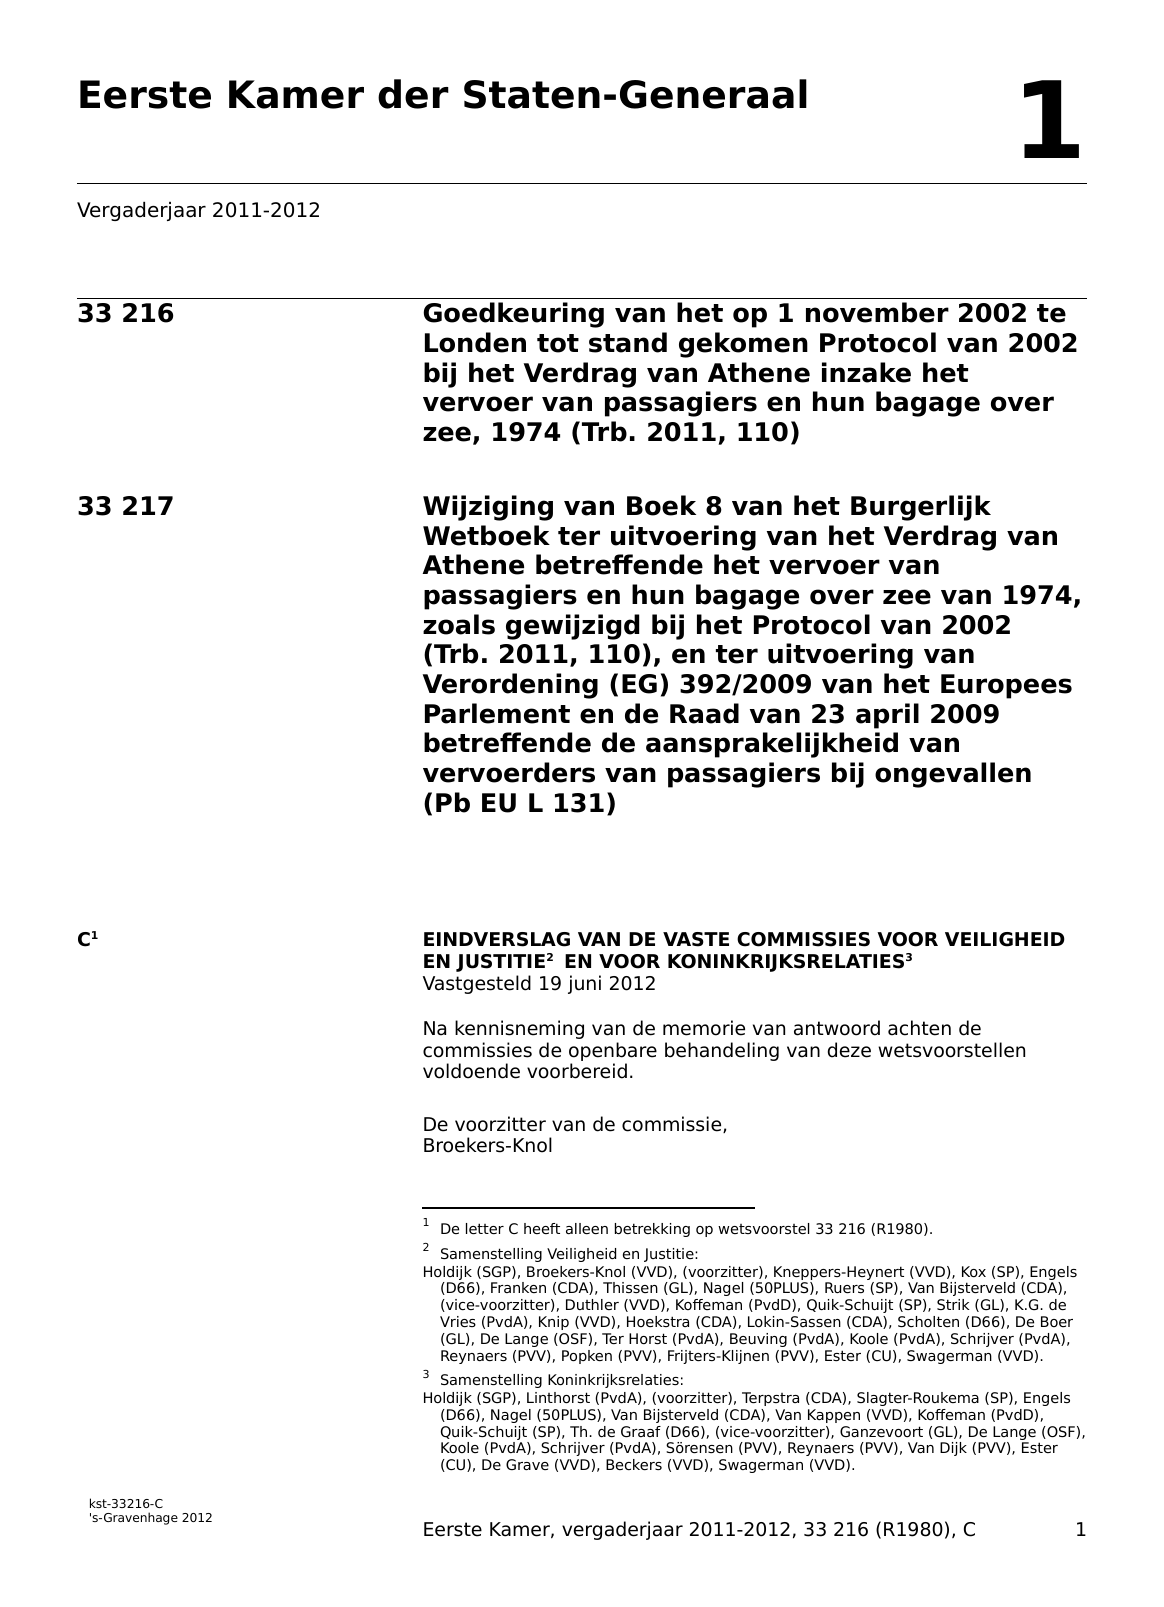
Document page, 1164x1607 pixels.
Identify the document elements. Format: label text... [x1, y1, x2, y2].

text Holdijk (SGP), Linthorst (PvdA), (voorzitter), Terpstra (CDA), Slagter-Roukema (SP), Engels (D66), Nagel (50PLUS), Van Bijsterveld (CDA), Van Kappen (VVD), Koffeman (PvdD), Quik-Schuijt (SP), Th. de Graaf (D66), (vice-voorzitter), Ganzevoort (GL), De Lange (OSF), Koole (PvdA), Schrijver (PvdA), Sörensen (PVV), Reynaers (PVV), Van Dijk (PVV), Ester (CU), De Grave (VVD), Beckers (VVD), Swagerman (VVD). [422, 1390, 1087, 1474]
table_header 1 [886, 59, 1087, 183]
table_cell Vergaderjaar 2011-2012 [77, 184, 1087, 298]
text Holdijk (SGP), Broekers-Knol (VVD), (voorzitter), Kneppers-Heynert (VVD), Kox (SP), Engels (D66), Franken (CDA), Thissen (GL), Nagel (50PLUS), Ruers (SP), Van Bijsterveld (CDA), (vice-voorzitter), Duthler (VVD), Koffeman (PvdD), Quik-Schuijt (SP), Strik (GL), K.G. de Vries (PvdA), Knip (VVD), Hoekstra (CDA), Lokin-Sassen (CDA), Scholten (D66), De Boer (GL), De Lange (OSF), Ter Horst (PvdA), Beuving (PvdA), Koole (PvdA), Schrijver (PvdA), Reynaers (PVV), Popken (PVV), Frijters-Klijnen (PVV), Ester (CU), Swagerman (VVD). [422, 1264, 1087, 1365]
text Na kennisneming van de memorie van antwoord achten de commissies de openbare behandeling van deze wetsvoorstellen voldoende voorbereid. [422, 1017, 1087, 1083]
text Vastgesteld 19 juni 2012 [422, 973, 1087, 995]
subtitle 33 217 Wijziging van Boek 8 van het Burgerlijk Wetboek ter uitvoering van het Verdrag van Athene betreffende het vervoer van passagiers en hun bagage over zee van 1974, zoals gewijzigd bij het Protocol van 2002 (Trb. 2011, 110), en ter uitvoering van Verordening (EG) 392/2009 van het Europees Parlement en de Raad van 23 april 2009 betreffende de aansprakelijkheid van vervoerders van passagiers bij ongevallen (Pb EU L 131) [77, 492, 1087, 818]
text kst-33216-C [88, 1497, 323, 1511]
text De voorzitter van de commissie, Broekers-Knol [422, 1113, 1087, 1157]
subtitle 33 216 Goedkeuring van het op 1 november 2002 te Londen tot stand gekomen Protocol van 2002 bij het Verdrag van Athene inzake het vervoer van passagiers en hun bagage over zee, 1974 (Trb. 2011, 110) [77, 299, 1087, 447]
table_header Eerste Kamer der Staten-Generaal [77, 59, 886, 183]
text Samenstelling Veiligheid en Justitie: [422, 1242, 1087, 1264]
text De letter C heeft alleen betrekking op wetsvoorstel 33 216 (R1980). [422, 1217, 1087, 1239]
subtitle C EINDVERSLAG VAN DE VASTE COMMISSIES VOOR VEILIGHEID EN JUSTITIE EN VOOR KONINKRIJKSRELATIES [77, 929, 1087, 973]
text Samenstelling Koninkrijksrelaties: [422, 1368, 1087, 1390]
text 's-Gravenhage 2012 [88, 1511, 323, 1525]
